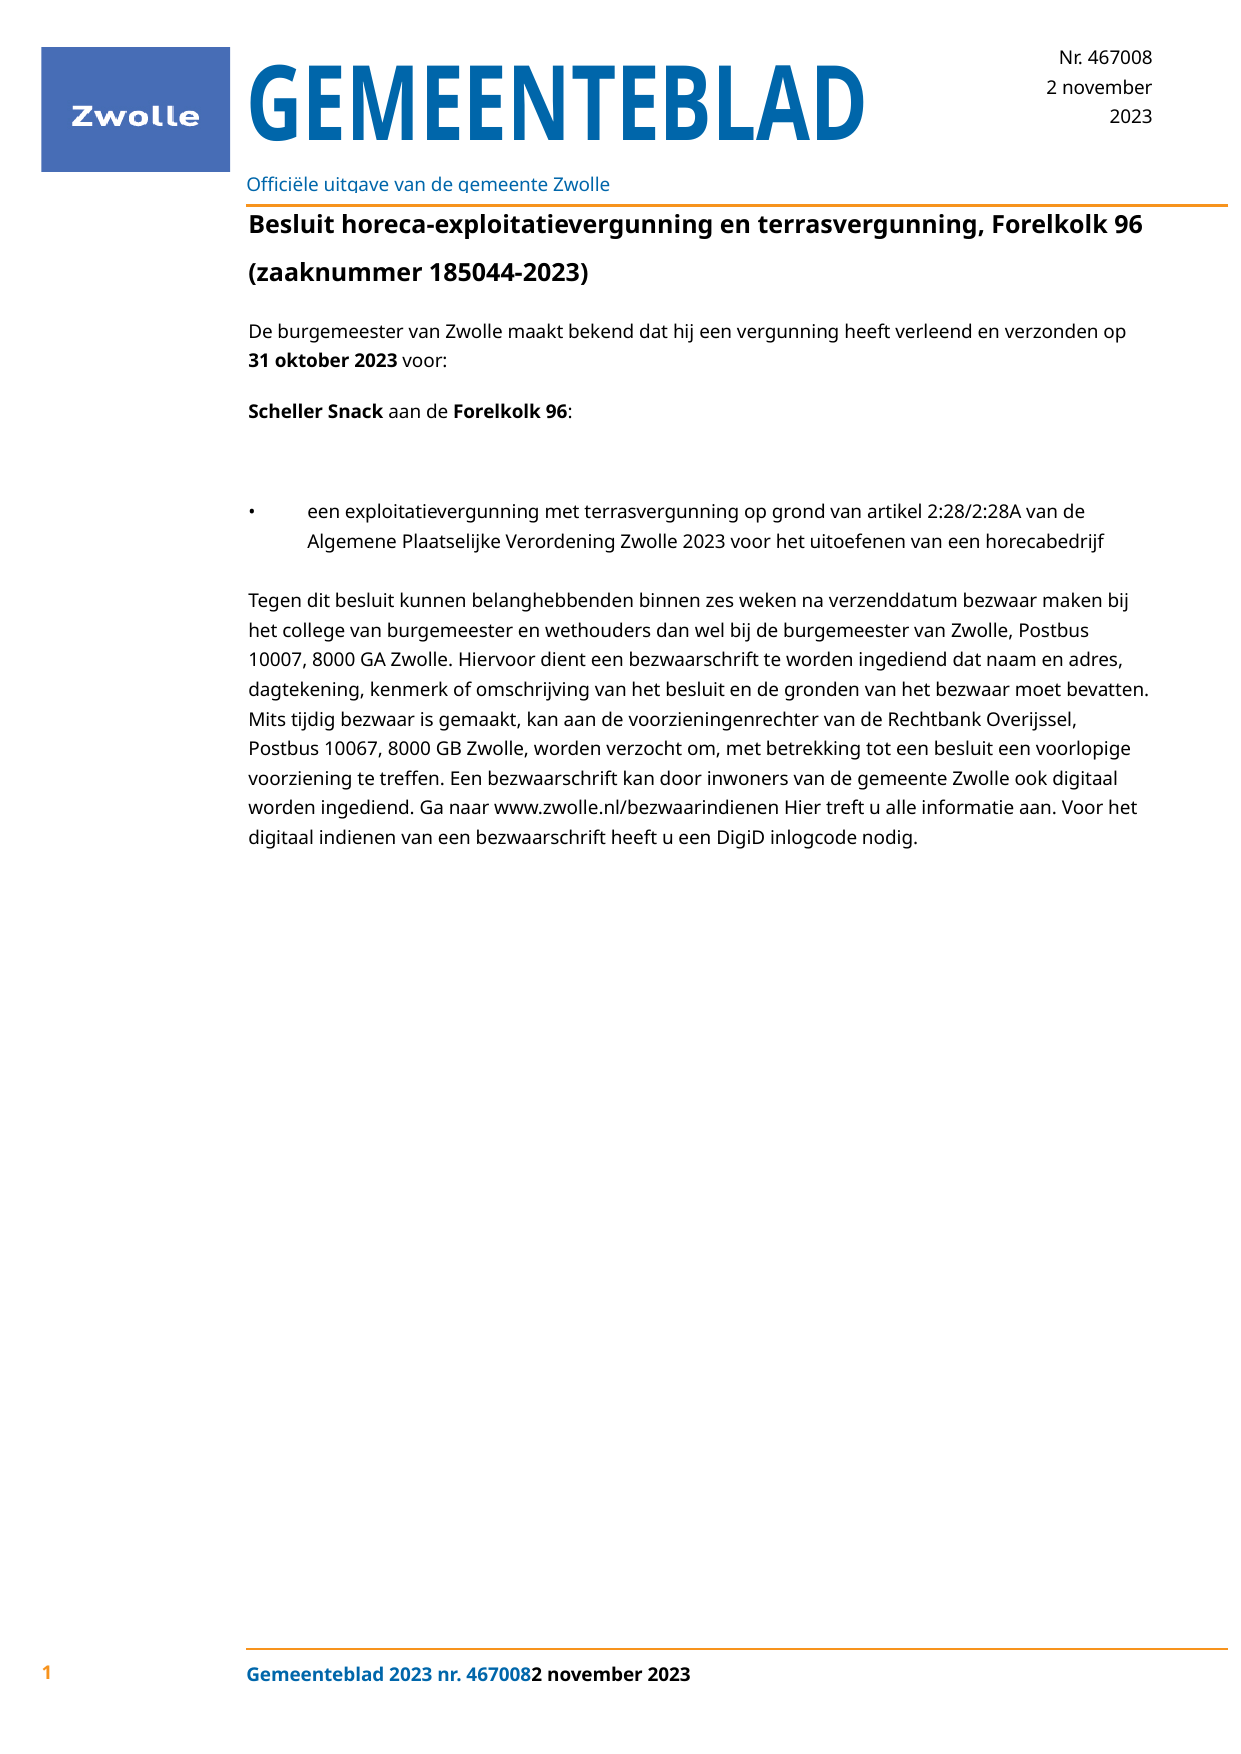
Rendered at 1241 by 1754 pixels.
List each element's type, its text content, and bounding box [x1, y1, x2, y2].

list een exploitatievergunning met terrasvergunning op grond van artikel 2:28/2:28A van de Algemene Plaatselijke Verordening Zwolle 2023 voor het uitoefenen van een horecabedrijf [248, 499, 1152, 554]
text Scheller Snack aan de Forelkolk 96: [248, 398, 1152, 424]
picture [41, 47, 231, 172]
text Tegen dit besluit kunnen belanghebbenden binnen zes weken na verzenddatum bezwaar maken bij het college van burgemeester en wethouders dan wel bij de burgemeester van Zwolle, Postbus 10007, 8000 GA Zwolle. Hiervoor dient een bezwaarschrift te worden ingediend dat naam en adres, dagtekening, kenmerk of omschrijving van het besluit en de gronden van het bezwaar moet bevatten. Mits tijdig bezwaar is gemaakt, kan aan de voorzieningenrechter van de Rechtbank Overijssel, Postbus 10067, 8000 GB Zwolle, worden verzocht om, met betrekking tot een besluit een voorlopige voorziening te treffen. Een bezwaarschrift kan door inwoners van de gemeente Zwolle ook digitaal worden ingediend. Ga naar www.zwolle.nl/bezwaarindienen Hier treft u alle informatie aan. Voor het digitaal indienen van een bezwaarschrift heeft u een DigiD inlogcode nodig. [248, 587, 1152, 850]
text Besluit horeca-exploitatievergunning en terrasvergunning, Forelkolk 96 (zaaknummer 185044-2023) [248, 207, 1152, 288]
text De burgemeester van Zwolle maakt bekend dat hij een vergunning heeft verleend en verzonden op 31 oktober 2023 voor: [248, 318, 1152, 373]
